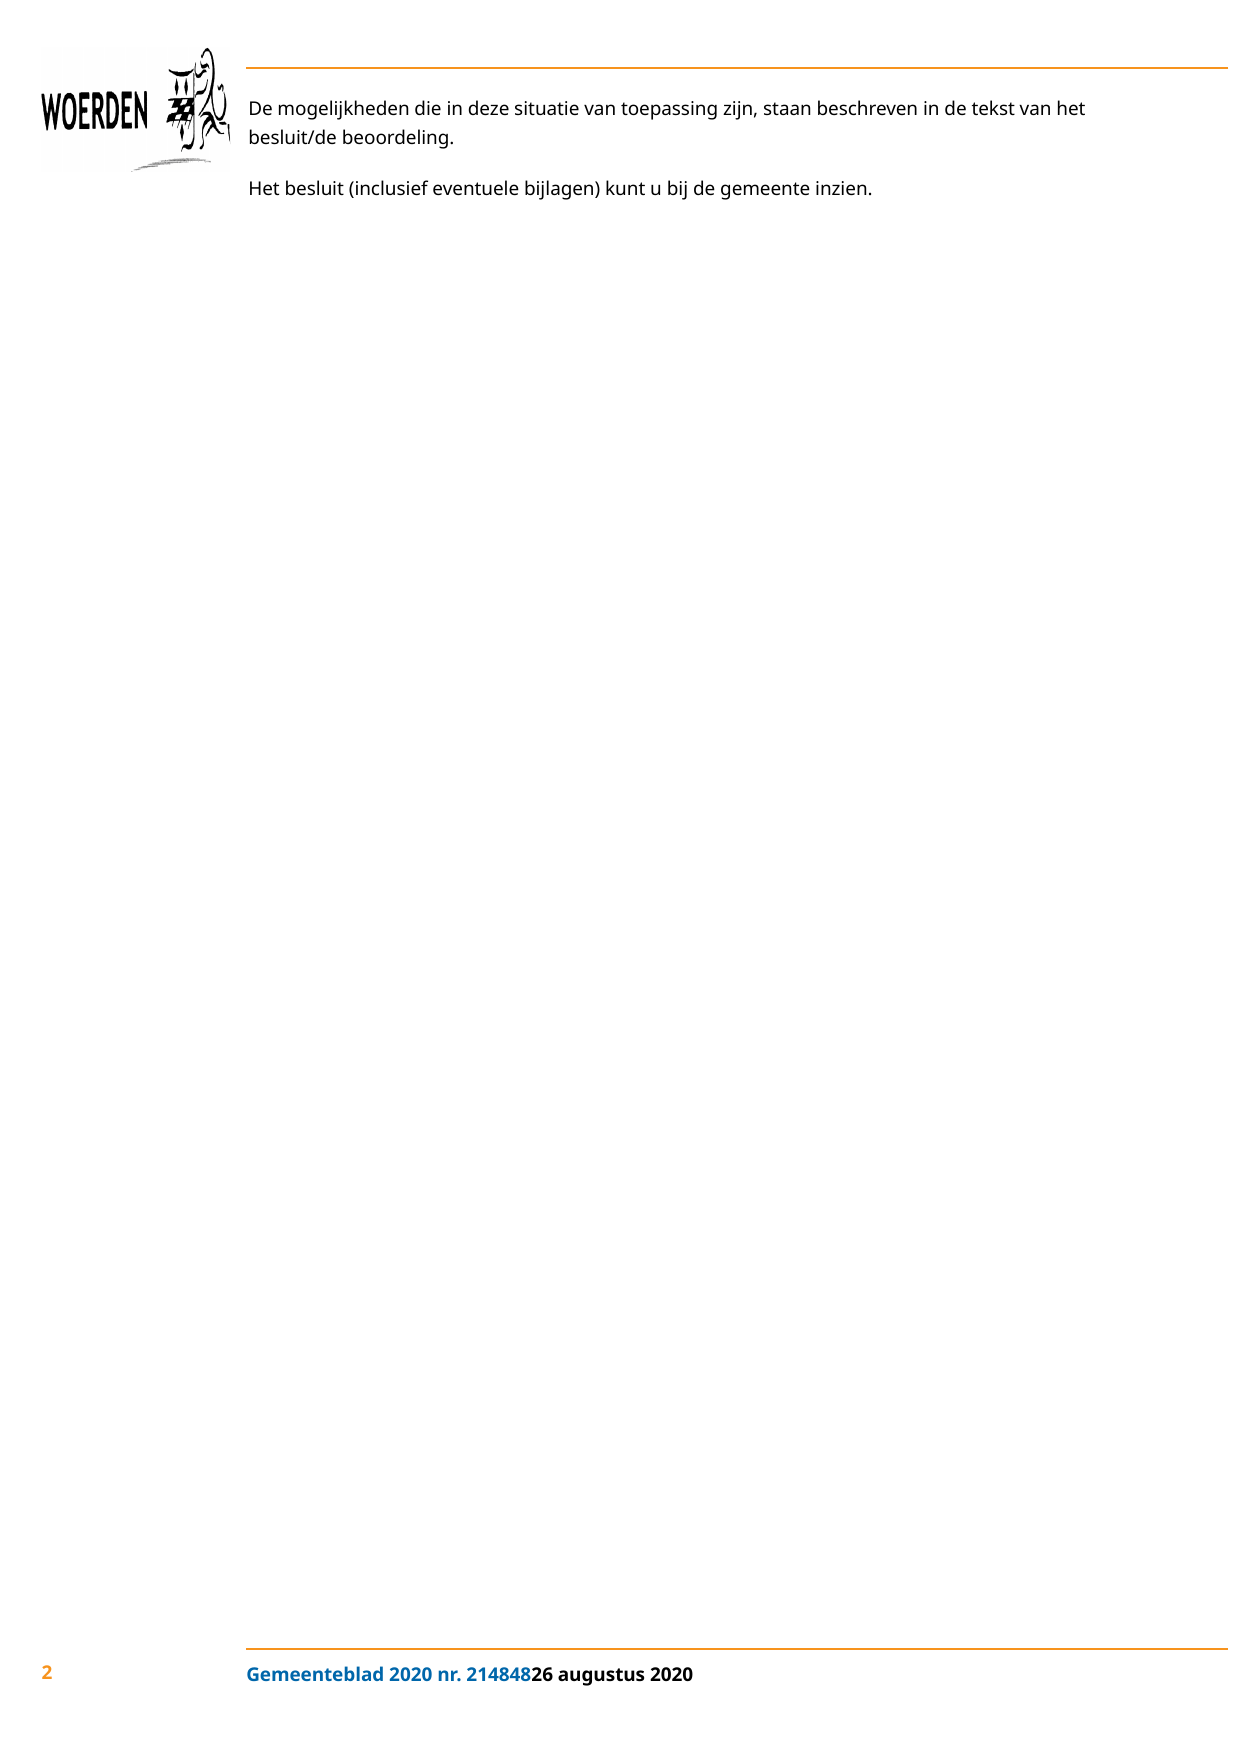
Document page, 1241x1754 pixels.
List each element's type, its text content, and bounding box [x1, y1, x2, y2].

text Het besluit (inclusief eventuele bijlagen) kunt u bij de gemeente inzien. [248, 175, 1152, 201]
picture [41, 47, 231, 172]
text De mogelijkheden die in deze situatie van toepassing zijn, staan beschreven in de tekst van het besluit/de beoordeling. [248, 95, 1152, 150]
